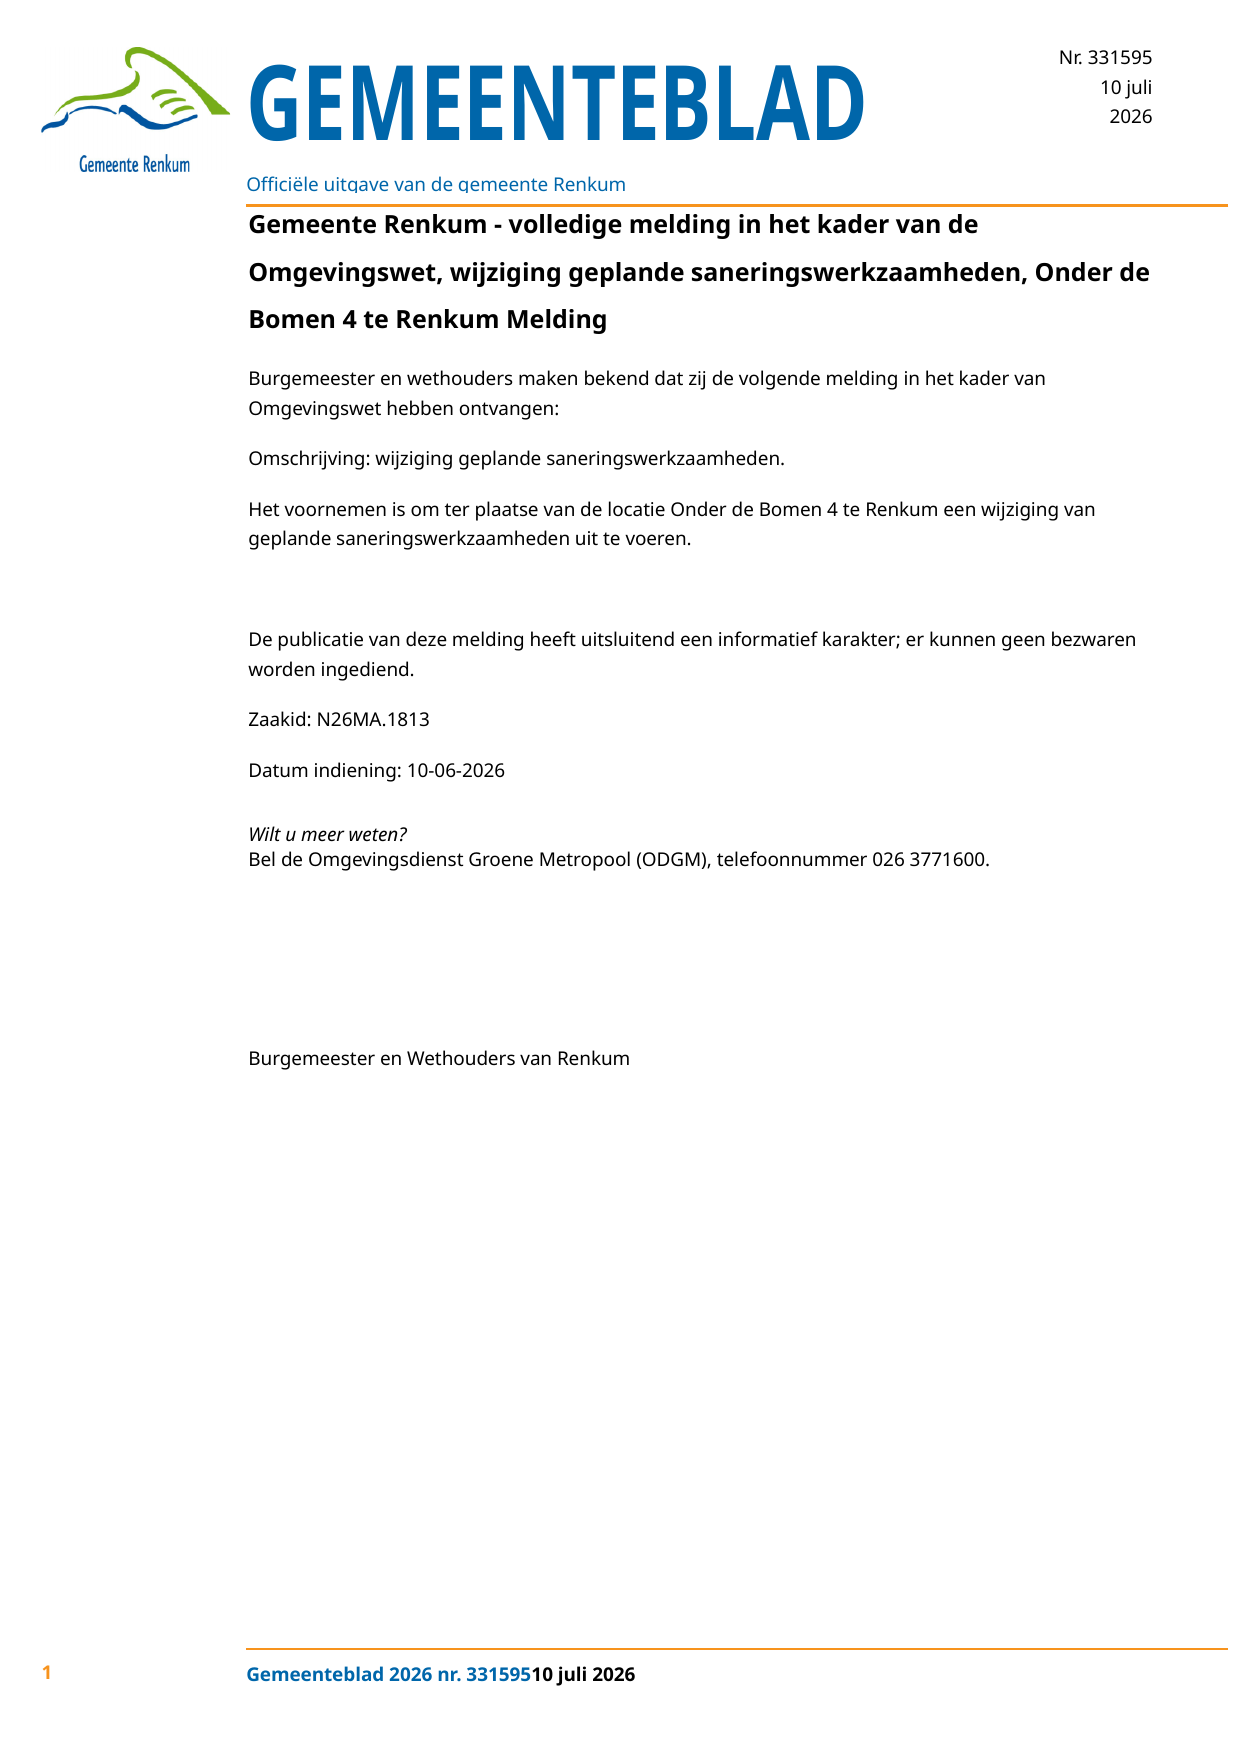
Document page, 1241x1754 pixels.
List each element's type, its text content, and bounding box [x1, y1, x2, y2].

text Bel de Omgevingsdienst Groene Metropool (ODGM), telefoonnummer 026 3771600. [248, 846, 1152, 872]
text Omschrijving: wijziging geplande saneringswerkzaamheden. [248, 446, 1152, 471]
text Wilt u meer weten? [248, 821, 1152, 846]
text Het voornemen is om ter plaatse van de locatie Onder de Bomen 4 te Renkum een wijziging van geplande saneringswerkzaamheden uit te voeren. [248, 496, 1152, 551]
text Datum indiening: 10-06-2026 [248, 757, 1152, 782]
text De publicatie van deze melding heeft uitsluitend een informatief karakter; er kunnen geen bezwaren worden ingediend. [248, 626, 1152, 682]
text Burgemeester en wethouders maken bekend dat zij de volgende melding in het kader van Omgevingswet hebben ontvangen: [248, 366, 1152, 421]
picture [41, 47, 231, 172]
text Zaakid: N26MA.1813 [248, 706, 1152, 732]
text Burgemeester en Wethouders van Renkum [248, 1046, 1152, 1071]
text Gemeente Renkum - volledige melding in het kader van de Omgevingswet, wijziging geplande saneringswerkzaamheden, Onder de Bomen 4 te Renkum Melding [248, 207, 1152, 336]
